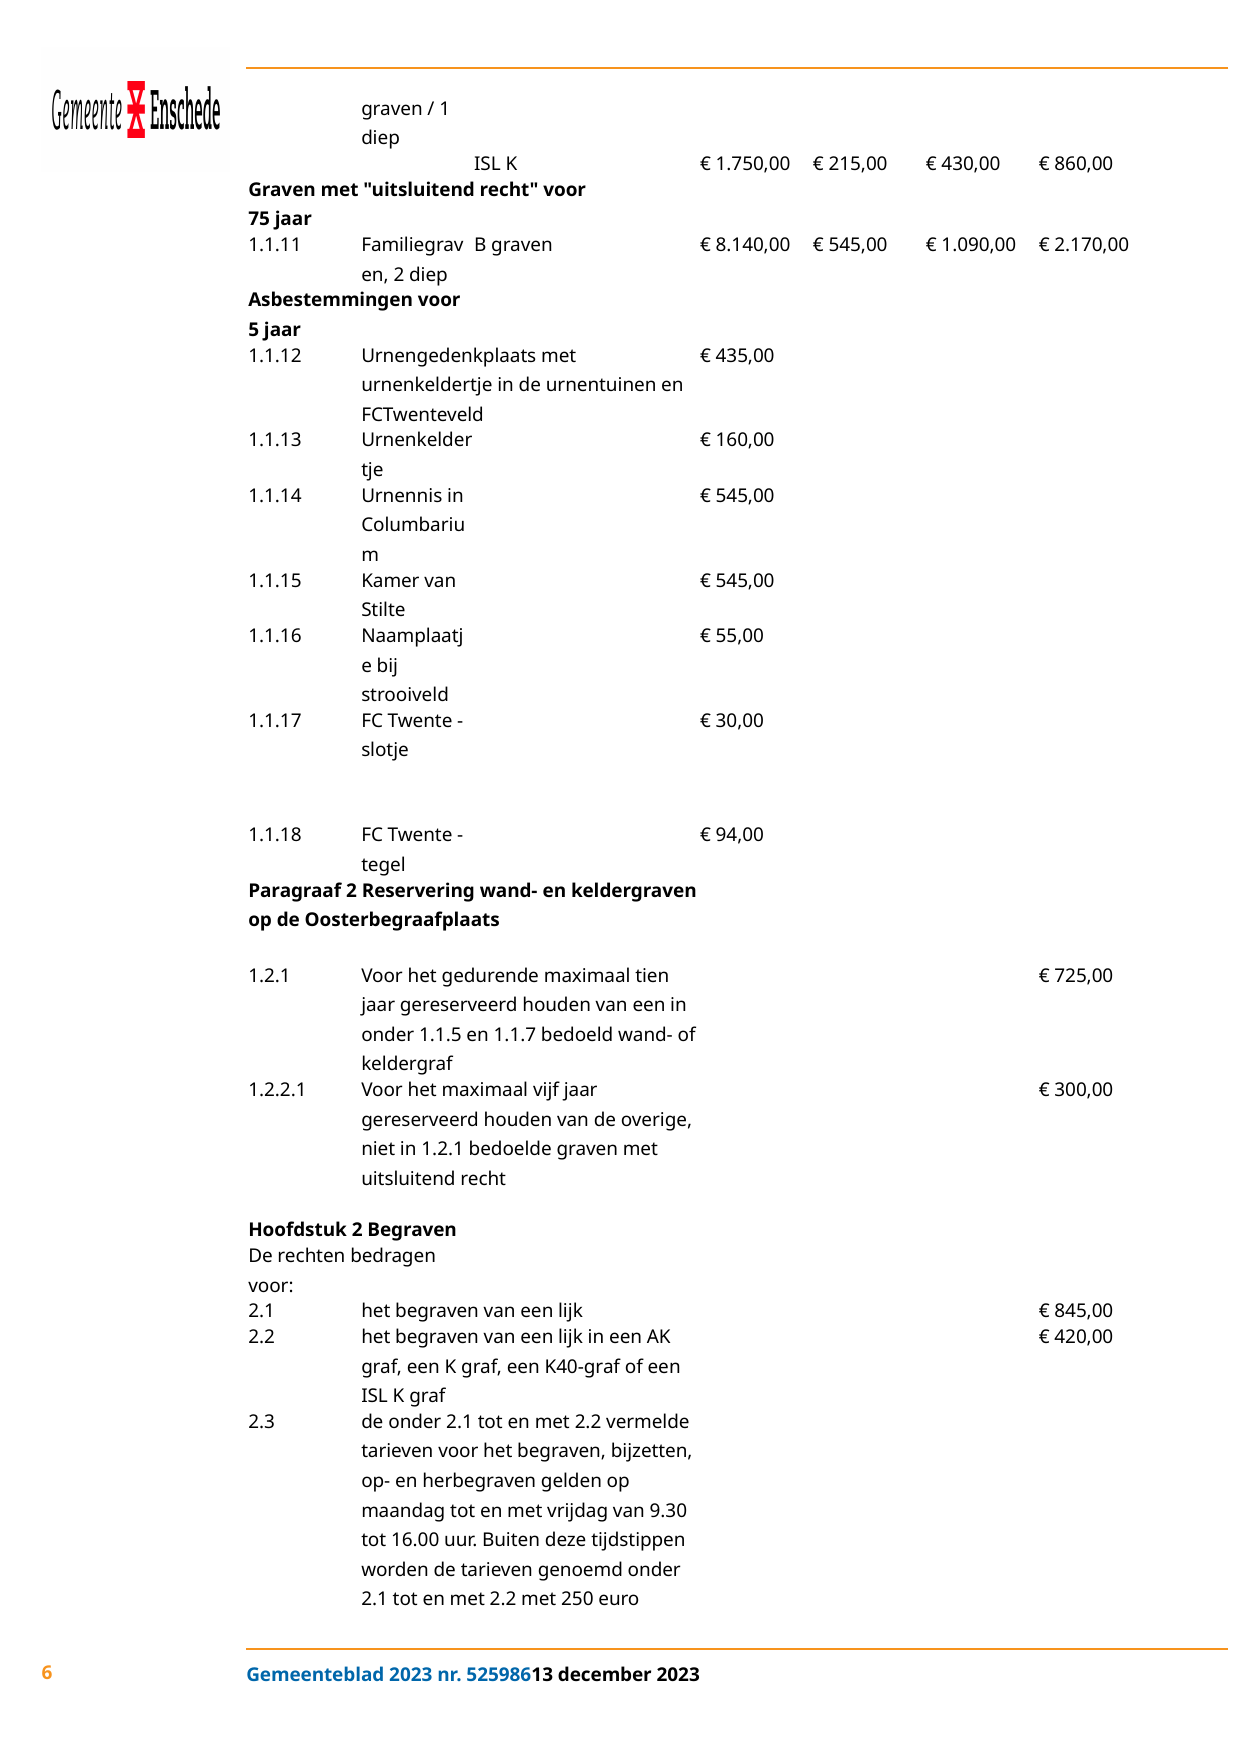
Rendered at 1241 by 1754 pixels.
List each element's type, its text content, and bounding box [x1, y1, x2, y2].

table_cell [813, 342, 926, 427]
table_cell ISL K [474, 150, 587, 176]
table_cell [1039, 1408, 1152, 1611]
table_cell [813, 176, 926, 231]
table_cell [474, 482, 587, 567]
table_cell [587, 427, 700, 482]
table_cell [700, 962, 813, 1076]
table_cell [587, 822, 700, 877]
table_cell [361, 1191, 474, 1216]
table_cell [1039, 567, 1152, 622]
table_cell [248, 1191, 361, 1216]
table_cell [926, 482, 1038, 567]
table_cell € 160,00 [700, 427, 813, 482]
table_cell [813, 1216, 926, 1242]
table_cell € 1.750,00 [700, 150, 813, 176]
table_cell [700, 1216, 813, 1242]
table_cell [474, 95, 587, 150]
table_cell [361, 150, 474, 176]
table_cell 1.1.17 [248, 707, 361, 822]
table_cell [926, 176, 1038, 231]
table_cell € 55,00 [700, 622, 813, 707]
table_cell [587, 231, 700, 286]
table_cell 1.1.16 [248, 622, 361, 707]
table_cell [813, 1076, 926, 1191]
table_cell [926, 1191, 1038, 1216]
table_cell € 860,00 [1039, 150, 1152, 176]
table_cell [813, 877, 926, 962]
table_cell [1039, 877, 1152, 962]
table_cell Urnengedenkplaats met urnenkeldertje in de urnentuinen en FCTwenteveld [361, 342, 700, 427]
table_cell het begraven van een lijk in een AK graf, een K graf, een K40-graf of een ISL K graf [361, 1323, 700, 1408]
table_cell Hoofdstuk 2 Begraven [248, 1216, 474, 1242]
table_cell € 435,00 [700, 342, 813, 427]
table_cell [1039, 342, 1152, 427]
table_cell [926, 1216, 1038, 1242]
table_cell [587, 95, 700, 150]
table_cell [1039, 1216, 1152, 1242]
table_cell [474, 707, 587, 822]
table_cell [474, 1216, 587, 1242]
table_cell [813, 962, 926, 1076]
table_cell Familiegraven, 2 diep [361, 231, 474, 286]
table_cell 1.2.2.1 [248, 1076, 361, 1191]
table_cell [813, 427, 926, 482]
table_cell [700, 176, 813, 231]
table_cell [1039, 622, 1152, 707]
table_cell € 545,00 [700, 567, 813, 622]
table_cell € 545,00 [700, 482, 813, 567]
table_cell [700, 286, 813, 342]
table_cell [1039, 482, 1152, 567]
table_cell [813, 1323, 926, 1408]
table_cell 1.1.13 [248, 427, 361, 482]
table_cell [926, 962, 1038, 1076]
table_cell [474, 1191, 587, 1216]
table_cell [248, 150, 361, 176]
table_cell [474, 567, 587, 622]
table_cell 2.3 [248, 1408, 361, 1611]
table_cell [700, 1076, 813, 1191]
table_cell [1039, 286, 1152, 342]
table_cell [926, 286, 1038, 342]
table_cell [700, 877, 813, 962]
table_cell € 300,00 [1039, 1076, 1152, 1191]
table_cell € 215,00 [813, 150, 926, 176]
table_cell [587, 286, 700, 342]
table_cell € 845,00 [1039, 1298, 1152, 1323]
table_cell [926, 1408, 1038, 1611]
table_cell [813, 707, 926, 822]
table_cell € 420,00 [1039, 1323, 1152, 1408]
table_cell [926, 877, 1038, 962]
table_cell [587, 707, 700, 822]
table_cell Urnenkeldertje [361, 427, 474, 482]
table_cell [474, 427, 587, 482]
table_cell [474, 286, 587, 342]
table_cell Voor het maximaal vijf jaar gereserveerd houden van de overige, niet in 1.2.1 bedoelde graven met uitsluitend recht [361, 1076, 700, 1191]
table_cell Naamplaatje bij strooiveld [361, 622, 474, 707]
table_cell [926, 1323, 1038, 1408]
table_cell Kamer van Stilte [361, 567, 474, 622]
table_cell 1.1.12 [248, 342, 361, 427]
table_cell [587, 567, 700, 622]
table_cell [1039, 427, 1152, 482]
table_cell [248, 95, 361, 150]
table_cell FC Twente - tegel [361, 822, 474, 877]
table_cell [474, 622, 587, 707]
table_cell [926, 1298, 1038, 1323]
table_cell 1.2.1 [248, 962, 361, 1076]
table_cell [587, 1216, 700, 1242]
table_cell € 430,00 [926, 150, 1038, 176]
table_cell 2.2 [248, 1323, 361, 1408]
table_cell [587, 150, 700, 176]
table_cell Graven met "uitsluitend recht" voor 75 jaar [248, 176, 587, 231]
table_cell Urnennis in Columbarium [361, 482, 474, 567]
table_cell [813, 95, 926, 150]
table_cell € 2.170,00 [1039, 231, 1152, 286]
picture [41, 47, 231, 172]
table_cell FC Twente - slotje [361, 707, 474, 822]
table_cell € 1.090,00 [926, 231, 1038, 286]
table_cell € 725,00 [1039, 962, 1152, 1076]
table_cell [587, 1298, 700, 1323]
table_cell [587, 622, 700, 707]
table_cell [926, 95, 1038, 150]
table_cell [1039, 95, 1152, 150]
table_cell [813, 567, 926, 622]
table_cell [587, 1242, 700, 1297]
table_cell [700, 95, 813, 150]
table_cell € 94,00 [700, 822, 813, 877]
table_cell [813, 1408, 926, 1611]
table_cell [926, 622, 1038, 707]
table_cell [587, 482, 700, 567]
table_cell B graven [474, 231, 587, 286]
table_cell [700, 1298, 813, 1323]
table_cell Paragraaf 2 Reservering wand- en keldergraven op de Oosterbegraafplaats [248, 877, 700, 962]
table_cell [813, 482, 926, 567]
table_cell [700, 1408, 813, 1611]
table_cell [926, 567, 1038, 622]
table_cell [926, 707, 1038, 822]
table_cell 1.1.15 [248, 567, 361, 622]
table_cell [1039, 1242, 1152, 1297]
table_cell [926, 822, 1038, 877]
table_cell 1.1.18 [248, 822, 361, 877]
table_cell [813, 286, 926, 342]
table_cell het begraven van een lijk [361, 1298, 587, 1323]
table_cell de onder 2.1 tot en met 2.2 vermelde tarieven voor het begraven, bijzetten, op- en herbegraven gelden op maandag tot en met vrijdag van 9.30 tot 16.00 uur. Buiten deze tijdstippen worden de tarieven genoemd onder 2.1 tot en met 2.2 met 250 euro [361, 1408, 700, 1611]
table_cell [700, 1191, 813, 1216]
table_cell 1.1.11 [248, 231, 361, 286]
table_cell [1039, 822, 1152, 877]
table_cell Asbestemmingen voor 5 jaar [248, 286, 474, 342]
table_cell [926, 342, 1038, 427]
table_cell [813, 622, 926, 707]
table_cell 1.1.14 [248, 482, 361, 567]
table_cell [1039, 176, 1152, 231]
table_cell [587, 1191, 700, 1216]
table_cell [700, 1323, 813, 1408]
table_cell [474, 822, 587, 877]
table_cell [474, 1242, 587, 1297]
table_cell [926, 1242, 1038, 1297]
table_cell € 30,00 [700, 707, 813, 822]
table_cell [813, 1242, 926, 1297]
table_cell [1039, 1191, 1152, 1216]
table_cell [700, 1242, 813, 1297]
table_cell [813, 822, 926, 877]
table_cell [587, 176, 700, 231]
table_cell [926, 427, 1038, 482]
table_cell De rechten bedragen voor: [248, 1242, 474, 1297]
table_cell [1039, 707, 1152, 822]
table_cell [813, 1191, 926, 1216]
table_cell Voor het gedurende maximaal tien jaar gereserveerd houden van een in onder 1.1.5 en 1.1.7 bedoeld wand- of keldergraf [361, 962, 700, 1076]
table_cell graven / 1 diep [361, 95, 474, 150]
table_cell € 8.140,00 [700, 231, 813, 286]
table_cell 2.1 [248, 1298, 361, 1323]
table_cell [813, 1298, 926, 1323]
table_cell € 545,00 [813, 231, 926, 286]
table_cell [926, 1076, 1038, 1191]
